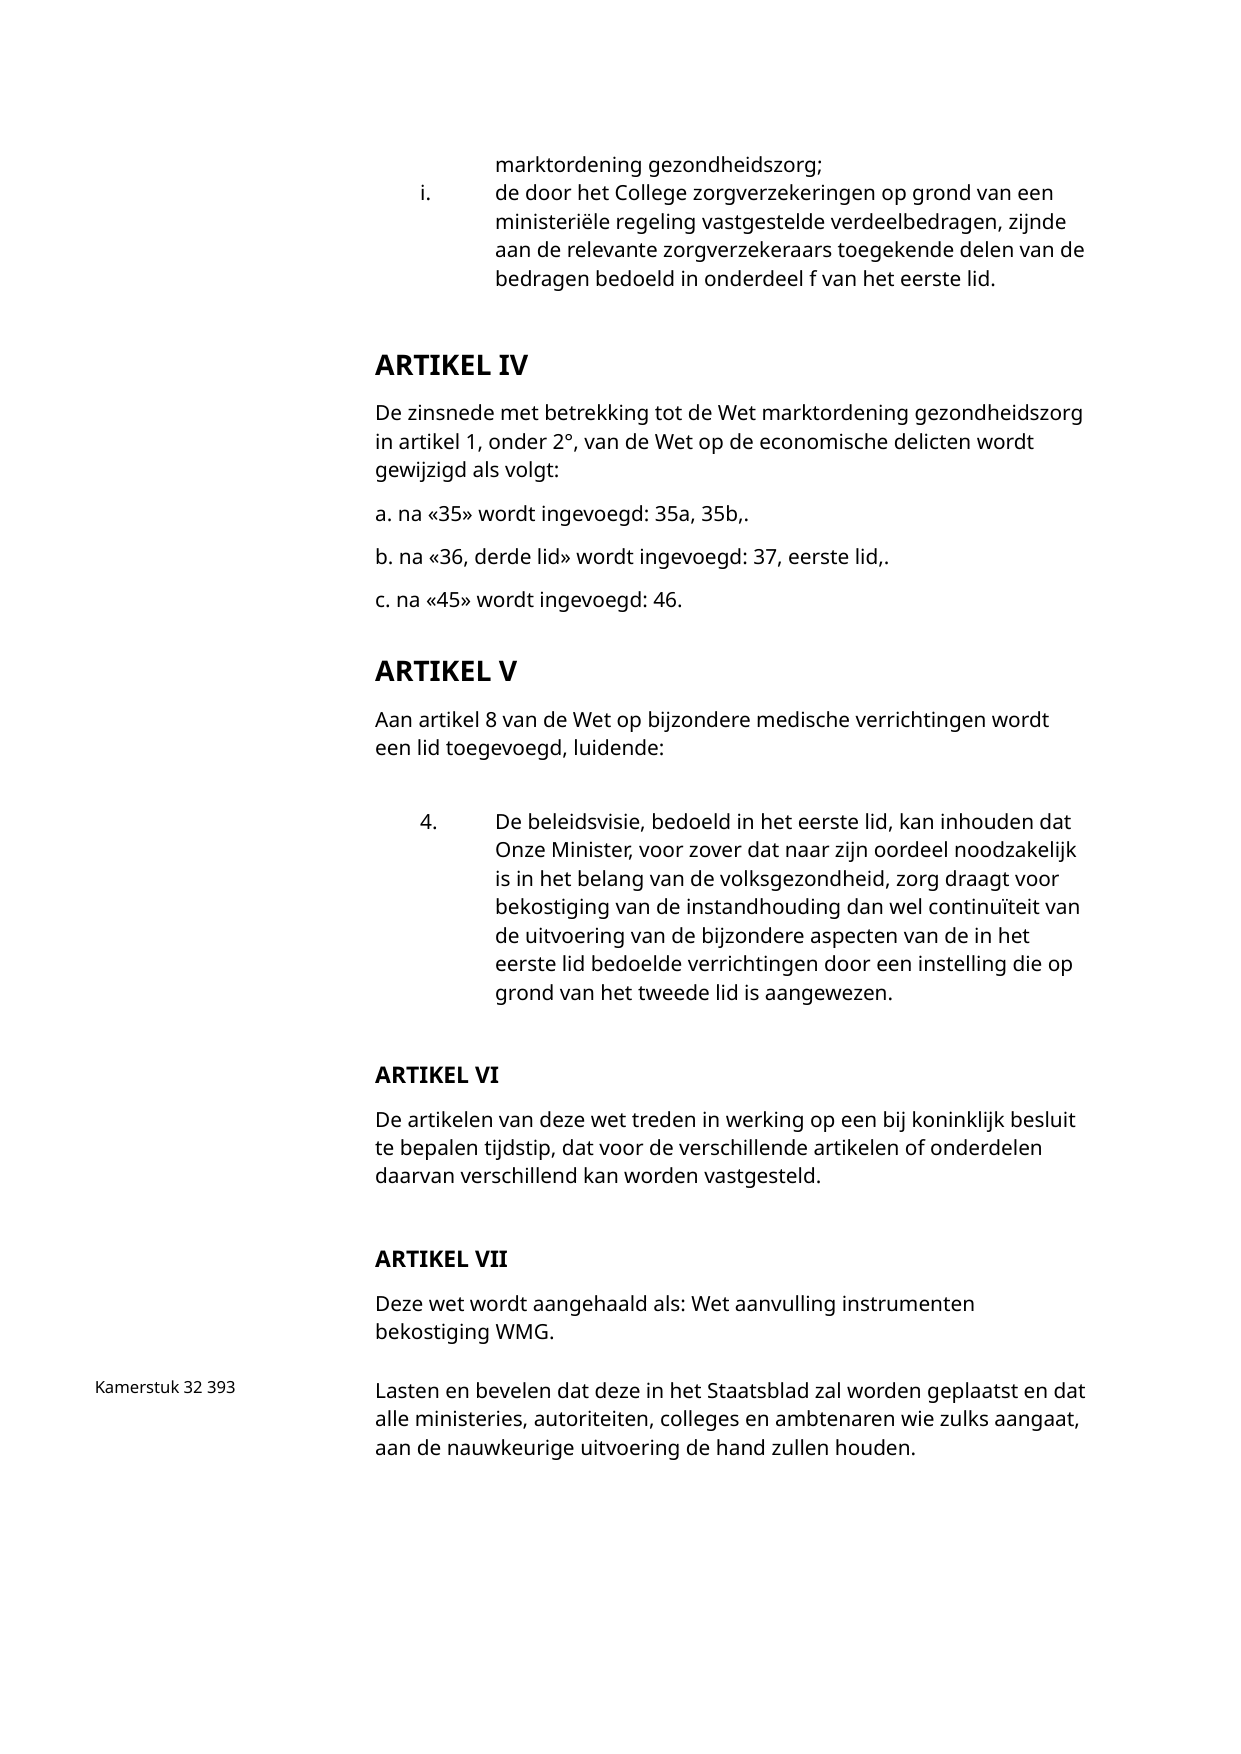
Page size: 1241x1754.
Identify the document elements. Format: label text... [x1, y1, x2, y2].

text De artikelen van deze wet treden in werking op een bij koninklijk besluit te bepalen tijdstip, dat voor de verschillende artikelen of onderdelen daarvan verschillend kan worden vastgesteld. [375, 1105, 1090, 1190]
text c. na «45» wordt ingevoegd: 46. [375, 586, 1090, 614]
subtitle ARTIKEL V [375, 651, 1090, 690]
text Kamerstuk 32 393 [94, 1376, 328, 1398]
text Deze wet wordt aangehaald als: Wet aanvulling instrumenten bekostiging WMG. [375, 1289, 1090, 1346]
text De zinsnede met betrekking tot de Wet marktordening gezondheidszorg in artikel 1, onder 2°, van de Wet op de economische delicten wordt gewijzigd als volgt: [375, 398, 1090, 484]
list De beleidsvisie, bedoeld in het eerste lid, kan inhouden dat Onze Minister, voor zover dat naar zijn oordeel noodzakelijk is in het belang van de volksgezondheid, zorg draagt voor bekostiging van de instandhouding dan wel continuïteit van de uitvoering van de bijzondere aspecten van de in het eerste lid bedoelde verrichtingen door een instelling die op grond van het tweede lid is aangewezen. [420, 807, 1090, 1006]
subtitle ARTIKEL VII [375, 1243, 1090, 1274]
list de door het College zorgverzekeringen op grond van een ministeriële regeling vastgestelde verdeelbedragen, zijnde aan de relevante zorgverzekeraars toegekende delen van de bedragen bedoeld in onderdeel f van het eerste lid. [420, 178, 1090, 292]
text Aan artikel 8 van de Wet op bijzondere medische verrichtingen wordt een lid toegevoegd, luidende: [375, 705, 1090, 762]
text a. na «35» wordt ingevoegd: 35a, 35b,. [375, 499, 1090, 527]
list marktordening gezondheidszorg; [420, 150, 1090, 178]
text Lasten en bevelen dat deze in het Staatsblad zal worden geplaatst en dat alle ministeries, autoriteiten, colleges en ambtenaren wie zulks aangaat, aan de nauwkeurige uitvoering de hand zullen houden. [375, 1376, 1090, 1461]
subtitle ARTIKEL VI [375, 1058, 1090, 1090]
text b. na «36, derde lid» wordt ingevoegd: 37, eerste lid,. [375, 542, 1090, 571]
subtitle ARTIKEL IV [375, 345, 1090, 383]
